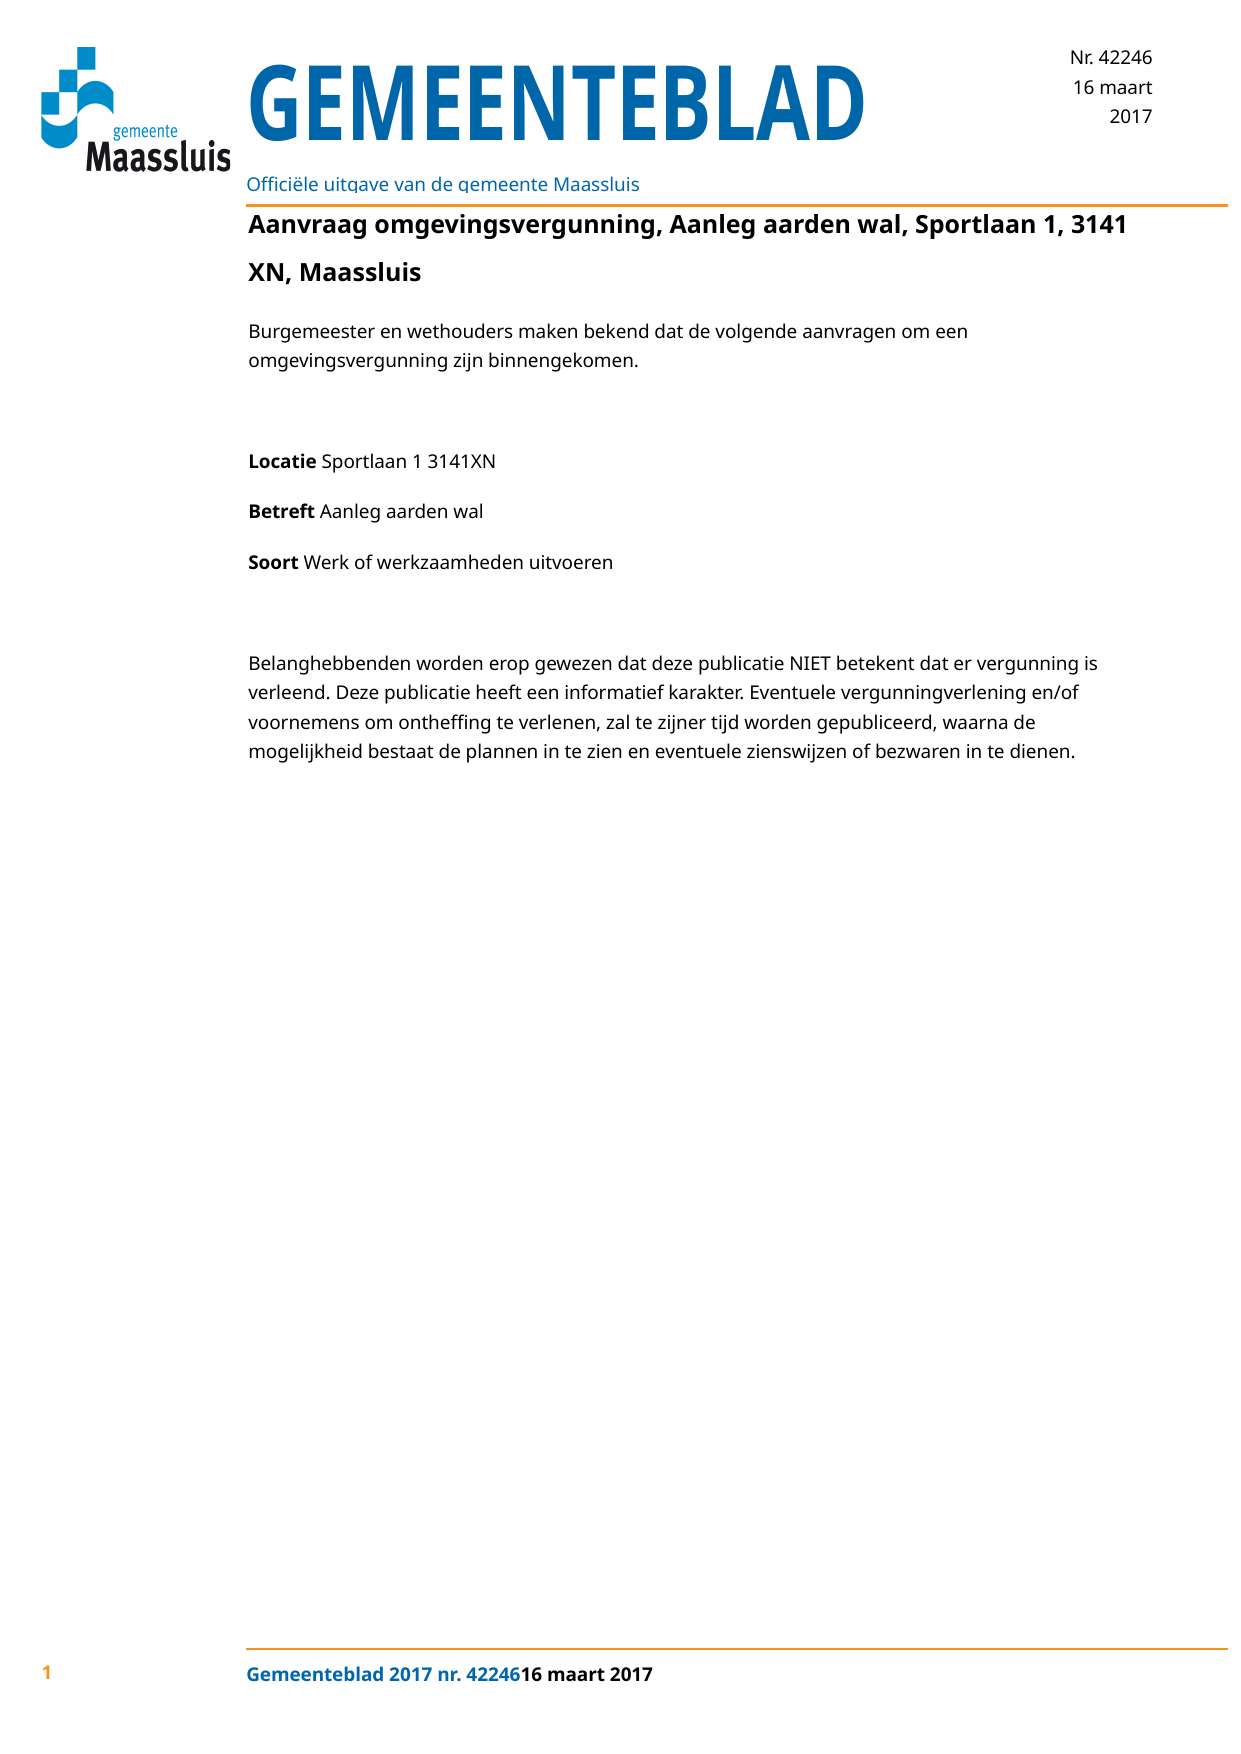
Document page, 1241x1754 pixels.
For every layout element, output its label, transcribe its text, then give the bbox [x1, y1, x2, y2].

picture [41, 47, 77, 92]
text Betreft Aanleg aarden wal [248, 499, 1152, 524]
text Locatie Sportlaan 1 3141XN [248, 448, 1152, 474]
text Aanvraag omgevingsvergunning, Aanleg aarden wal, Sportlaan 1, 3141 XN, Maassluis [248, 207, 1152, 288]
text Belanghebbenden worden erop gewezen dat deze publicatie NIET betekent dat er vergunning is verleend. Deze publicatie heeft een informatief karakter. Eventuele vergunningverlening en/of voornemens om ontheffing te verlenen, zal te zijner tijd worden gepubliceerd, waarna de mogelijkheid bestaat de plannen in te zien en eventuele zienswijzen of bezwaren in te dienen. [248, 650, 1152, 764]
picture [41, 47, 231, 172]
text Soort Werk of werkzaamheden uitvoeren [248, 549, 1152, 575]
text Burgemeester en wethouders maken bekend dat de volgende aanvragen om een omgevingsvergunning zijn binnengekomen. [248, 318, 1152, 373]
